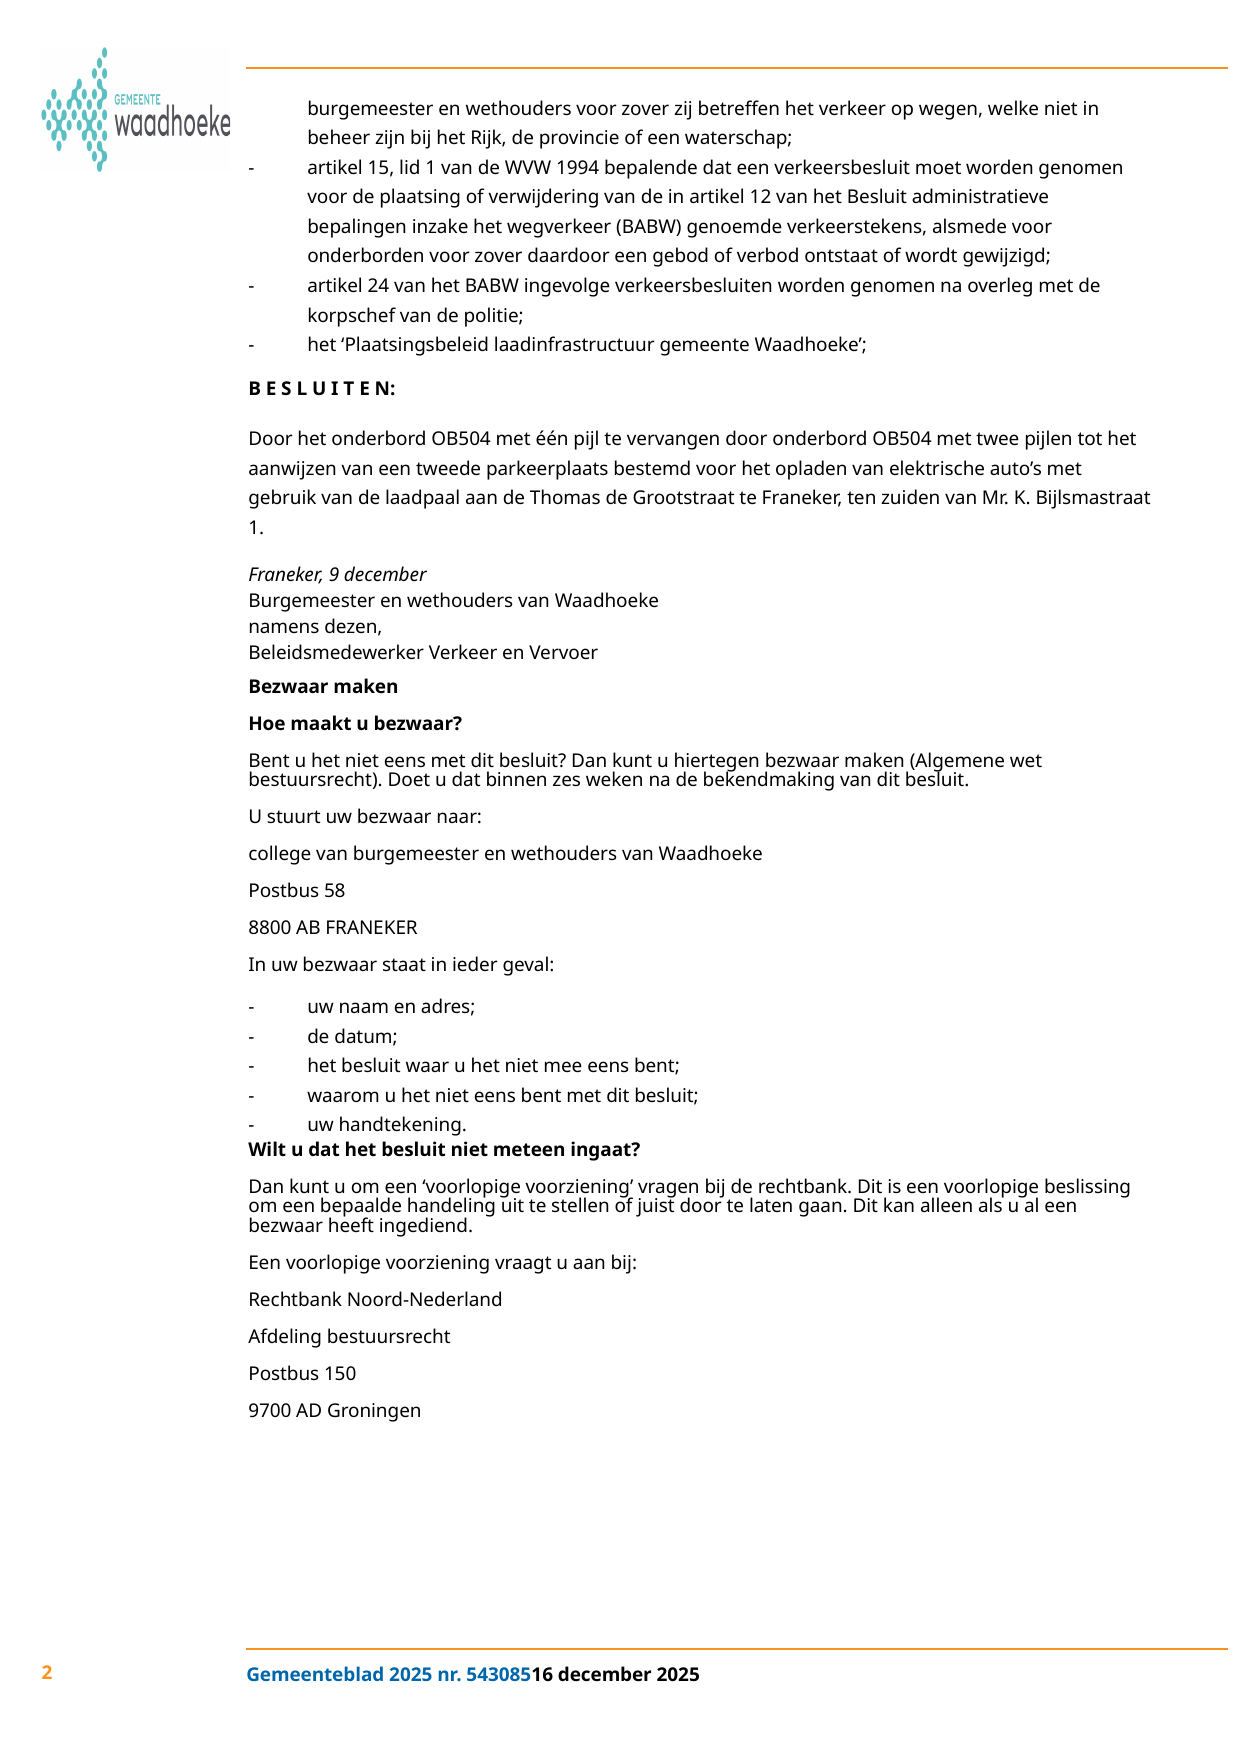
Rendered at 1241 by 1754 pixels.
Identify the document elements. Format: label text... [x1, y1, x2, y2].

text college van burgemeester en wethouders van Waadhoeke [248, 845, 1152, 865]
list uw naam en adres; [248, 993, 1152, 1019]
text Hoe maakt u bezwaar? [248, 715, 1152, 734]
text Rechtbank Noord-Nederland [248, 1291, 1152, 1310]
list waarom u het niet eens bent met dit besluit; [248, 1082, 1152, 1108]
text 8800 AB FRANEKER [248, 919, 1152, 939]
text Wilt u dat het besluit niet meteen ingaat? [248, 1141, 1152, 1161]
list het besluit waar u het niet mee eens bent; [248, 1052, 1152, 1078]
picture [41, 47, 231, 172]
text Franeker, 9 december [248, 562, 1152, 587]
text Afdeling bestuursrecht [248, 1328, 1152, 1347]
text Postbus 58 [248, 882, 1152, 902]
list artikel 15, lid 1 van de WVW 1994 bepalende dat een verkeersbesluit moet worden genomen voor de plaatsing of verwijdering van de in artikel 12 van het Besluit administratieve bepalingen inzake het wegverkeer (BABW) genoemde verkeerstekens, alsmede voor onderborden voor zover daardoor een gebod of verbod ontstaat of wordt gewijzigd; [248, 154, 1152, 268]
text Burgemeester en wethouders van Waadhoeke [248, 587, 1152, 613]
text Bent u het niet eens met dit besluit? Dan kunt u hiertegen bezwaar maken (Algemene wet bestuursrecht). Doet u dat binnen zes weken na de bekendmaking van dit besluit. [248, 752, 1152, 791]
text Bezwaar maken [248, 678, 1152, 697]
text Dan kunt u om een ‘voorlopige voorziening’ vragen bij de rechtbank. Dit is een voorlopige beslissing om een bepaalde handeling uit te stellen of juist door te laten gaan. Dit kan alleen als u al een bezwaar heeft ingediend. [248, 1178, 1152, 1236]
text Een voorlopige voorziening vraagt u aan bij: [248, 1254, 1152, 1273]
text Beleidsmedewerker Verkeer en Vervoer [248, 639, 1152, 664]
text Door het onderbord OB504 met één pijl te vervangen door onderbord OB504 met twee pijlen tot het aanwijzen van een tweede parkeerplaats bestemd voor het opladen van elektrische auto’s met gebruik van de laadpaal aan de Thomas de Grootstraat te Franeker, ten zuiden van Mr. K. Bijlsmastraat 1. [248, 425, 1152, 539]
text Postbus 150 [248, 1365, 1152, 1384]
text namens dezen, [248, 613, 1152, 639]
list burgemeester en wethouders voor zover zij betreffen het verkeer op wegen, welke niet in beheer zijn bij het Rijk, de provincie of een waterschap; [248, 95, 1152, 150]
text U stuurt uw bezwaar naar: [248, 808, 1152, 828]
list artikel 24 van het BABW ingevolge verkeersbesluiten worden genomen na overleg met de korpschef van de politie; [248, 272, 1152, 328]
text B E S L U I T E N: [248, 375, 1152, 400]
list uw handtekening. [248, 1112, 1152, 1137]
text 9700 AD Groningen [248, 1402, 1152, 1421]
list het ‘Plaatsingsbeleid laadinfrastructuur gemeente Waadhoeke’; [248, 331, 1152, 357]
list de datum; [248, 1023, 1152, 1049]
text In uw bezwaar staat in ieder geval: [248, 956, 1152, 976]
